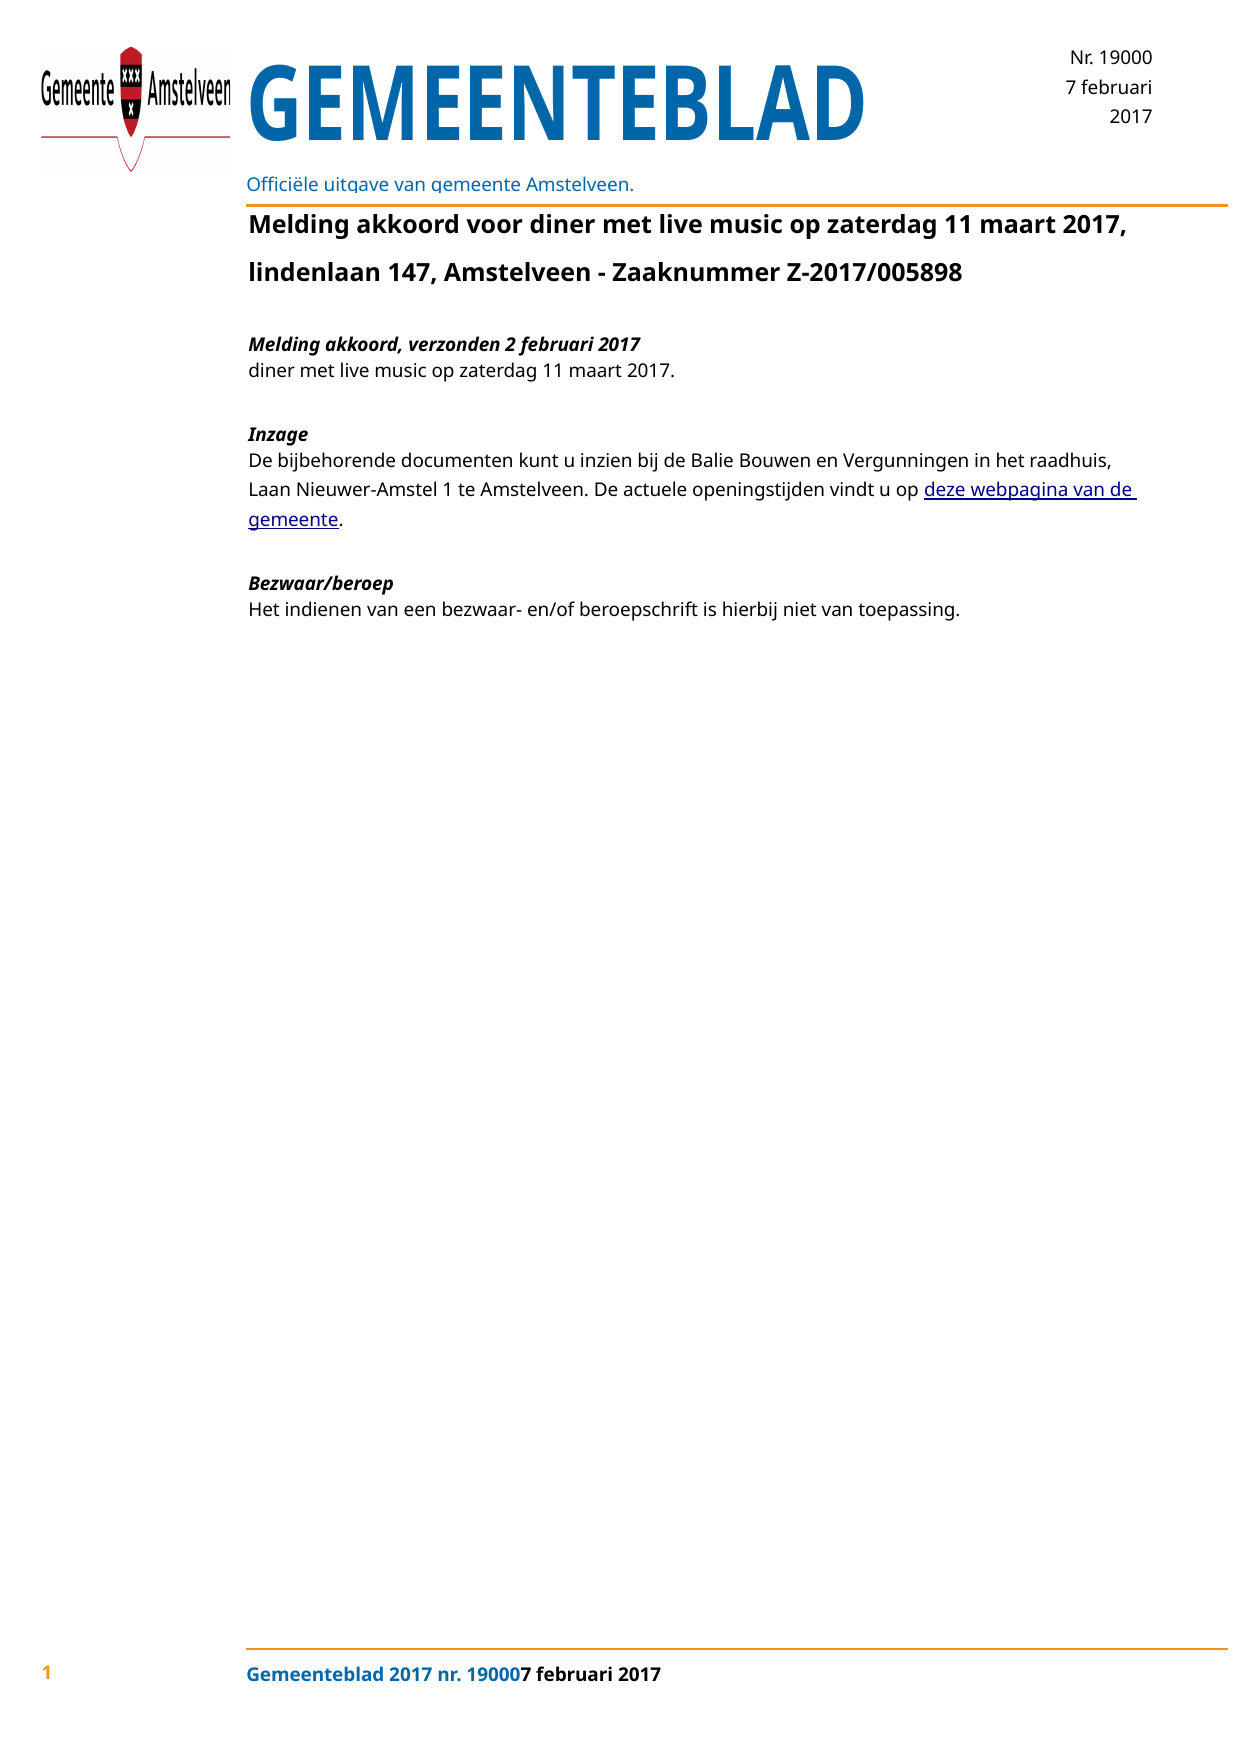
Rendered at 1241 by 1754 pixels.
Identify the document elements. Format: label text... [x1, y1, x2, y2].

text Melding akkoord, verzonden 2 februari 2017 [248, 331, 1152, 357]
text Melding akkoord voor diner met live music op zaterdag 11 maart 2017, lindenlaan 147, Amstelveen - Zaaknummer Z-2017/005898 [248, 207, 1152, 288]
text Het indienen van een bezwaar- en/of beroepschrift is hierbij niet van toepassing. [248, 596, 1152, 621]
text De bijbehorende documenten kunt u inzien bij de Balie Bouwen en Vergunningen in het raadhuis, Laan Nieuwer-Amstel 1 te Amstelveen. De actuele openingstijden vindt u op deze webpagina van de gemeente. [248, 447, 1152, 532]
text diner met live music op zaterdag 11 maart 2017. [248, 357, 1152, 383]
picture [41, 47, 231, 172]
text Bezwaar/beroep [248, 570, 1152, 596]
text Inzage [248, 421, 1152, 447]
